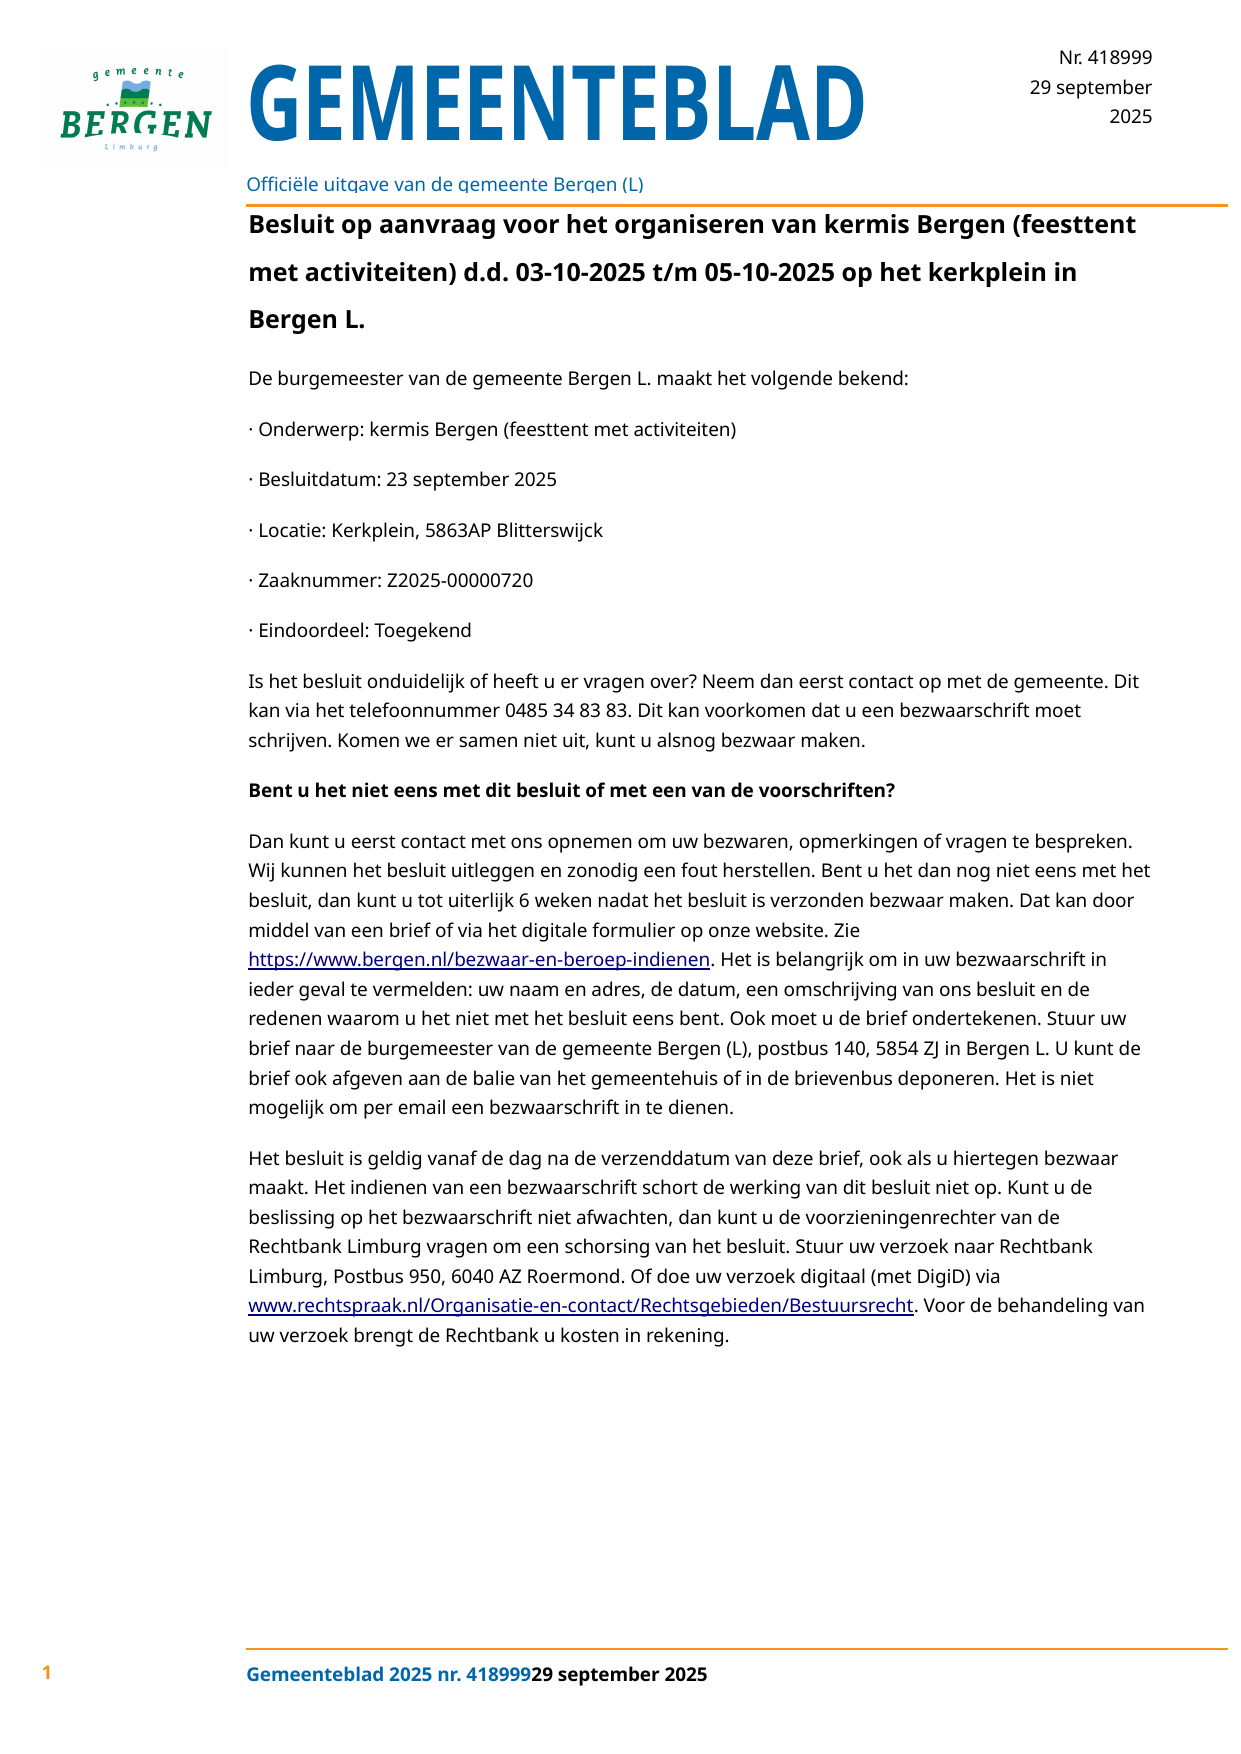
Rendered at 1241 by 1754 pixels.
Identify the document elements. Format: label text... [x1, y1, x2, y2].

text Het besluit is geldig vanaf de dag na de verzenddatum van deze brief, ook als u hiertegen bezwaar maakt. Het indienen van een bezwaarschrift schort de werking van dit besluit niet op. Kunt u de beslissing op het bezwaarschrift niet afwachten, dan kunt u de voorzieningenrechter van de Rechtbank Limburg vragen om een schorsing van het besluit. Stuur uw verzoek naar Rechtbank Limburg, Postbus 950, 6040 AZ Roermond. Of doe uw verzoek digitaal (met DigiD) via www.rechtspraak.nl/Organisatie-en-contact/Rechtsgebieden/Bestuursrecht. Voor de behandeling van uw verzoek brengt de Rechtbank u kosten in rekening. [248, 1145, 1152, 1348]
text · Eindoordeel: Toegekend [248, 618, 1152, 643]
text · Locatie: Kerkplein, 5863AP Blitterswijck [248, 517, 1152, 542]
text Is het besluit onduidelijk of heeft u er vragen over? Neem dan eerst contact op met de gemeente. Dit kan via het telefoonnummer 0485 34 83 83. Dit kan voorkomen dat u een bezwaarschrift moet schrijven. Komen we er samen niet uit, kunt u alsnog bezwaar maken. [248, 668, 1152, 753]
text · Besluitdatum: 23 september 2025 [248, 466, 1152, 492]
text De burgemeester van de gemeente Bergen L. maakt het volgende bekend: [248, 366, 1152, 391]
text Besluit op aanvraag voor het organiseren van kermis Bergen (feesttent met activiteiten) d.d. 03-10-2025 t/m 05-10-2025 op het kerkplein in Bergen L. [248, 207, 1152, 336]
text · Onderwerp: kermis Bergen (feesttent met activiteiten) [248, 416, 1152, 442]
text Bent u het niet eens met dit besluit of met een van de voorschriften? [248, 778, 1152, 803]
text Dan kunt u eerst contact met ons opnemen om uw bezwaren, opmerkingen of vragen te bespreken. Wij kunnen het besluit uitleggen en zonodig een fout herstellen. Bent u het dan nog niet eens met het besluit, dan kunt u tot uiterlijk 6 weken nadat het besluit is verzonden bezwaar maken. Dat kan door middel van een brief of via het digitale formulier op onze website. Zie https://www.bergen.nl/bezwaar-en-beroep-indienen. Het is belangrijk om in uw bezwaarschrift in ieder geval te vermelden: uw naam en adres, de datum, een omschrijving van ons besluit en de redenen waarom u het niet met het besluit eens bent. Ook moet u de brief ondertekenen. Stuur uw brief naar de burgemeester van de gemeente Bergen (L), postbus 140, 5854 ZJ in Bergen L. U kunt de brief ook afgeven aan de balie van het gemeentehuis of in de brievenbus deponeren. Het is niet mogelijk om per email een bezwaarschrift in te dienen. [248, 828, 1152, 1120]
text · Zaaknummer: Z2025-00000720 [248, 567, 1152, 593]
picture [41, 47, 231, 172]
